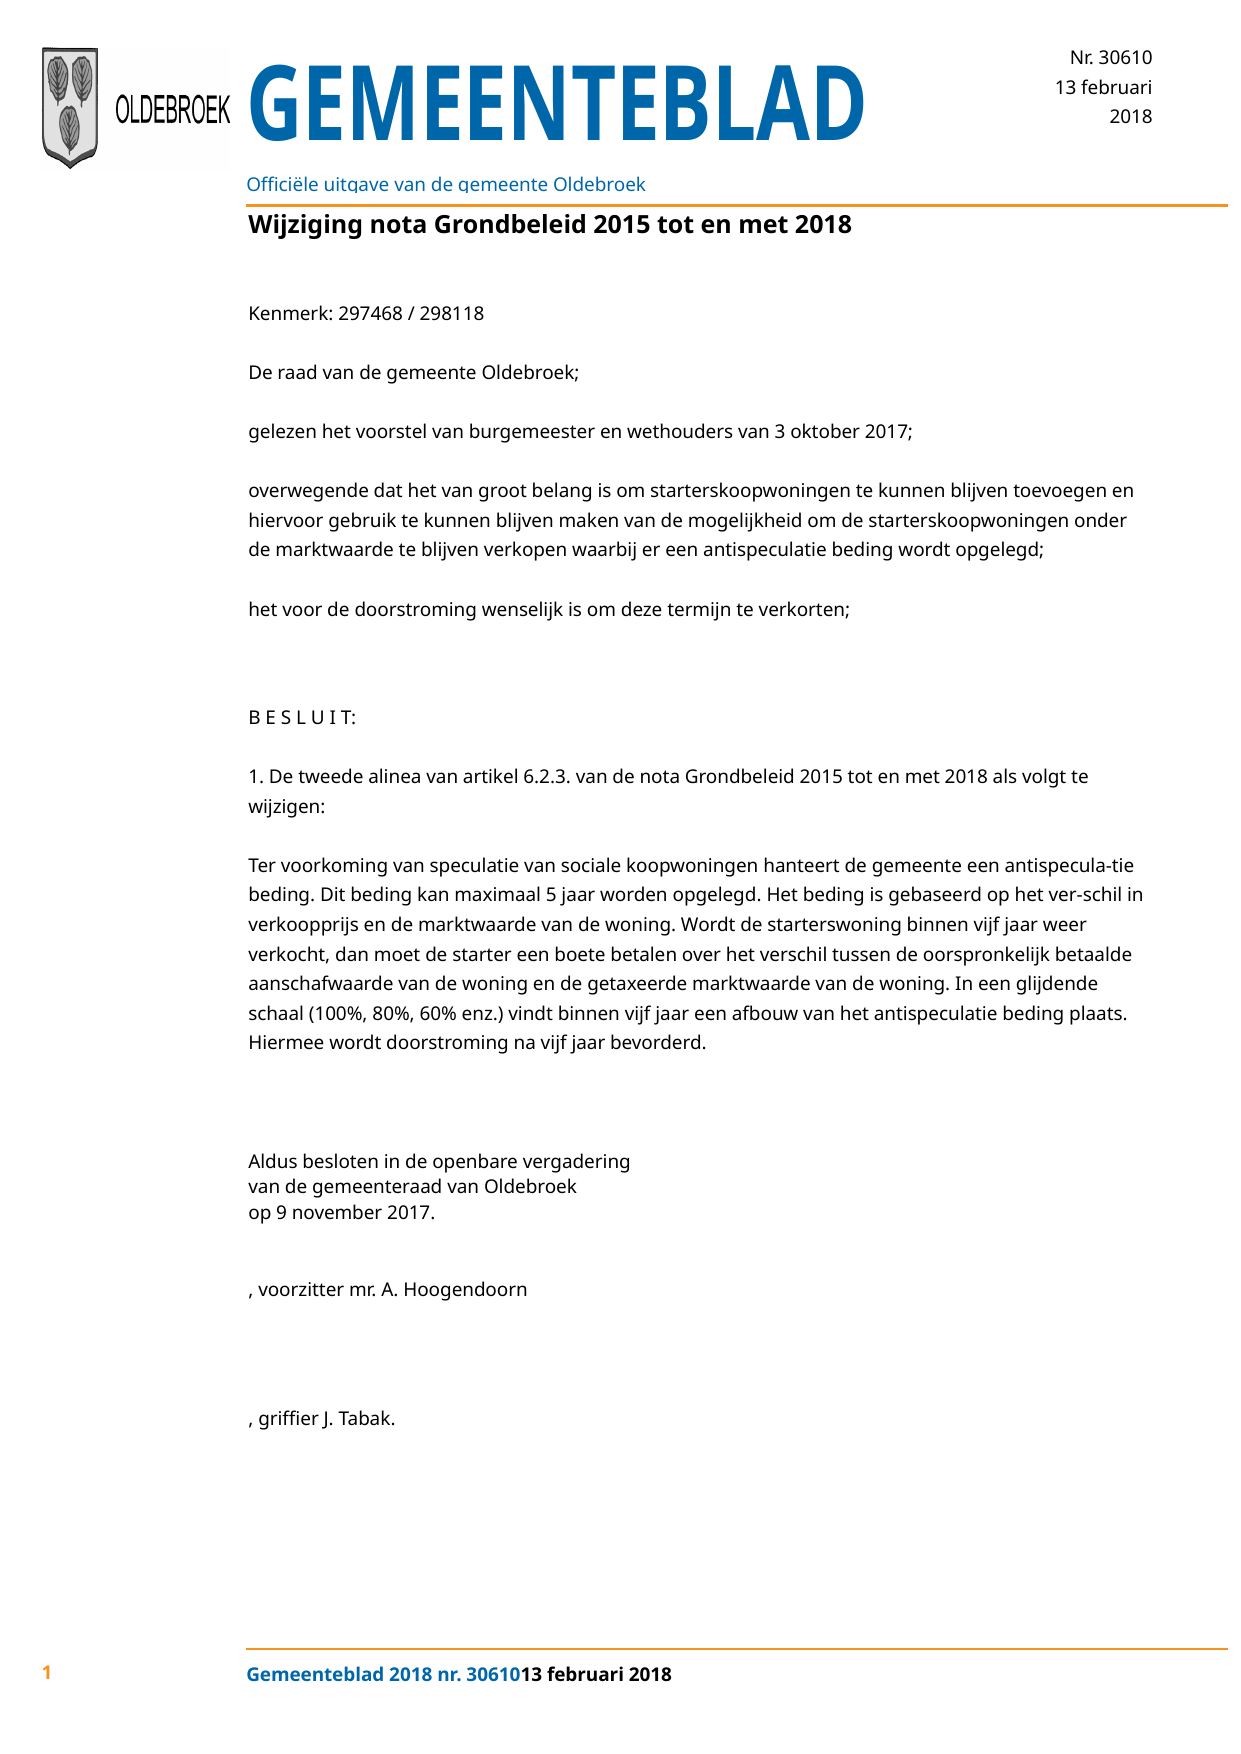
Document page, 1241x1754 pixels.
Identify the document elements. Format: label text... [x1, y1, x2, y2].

text Aldus besloten in de openbare vergadering [248, 1148, 1152, 1174]
text 1. De tweede alinea van artikel 6.2.3. van de nota Grondbeleid 2015 tot en met 2018 als volgt te wijzigen: [248, 763, 1152, 819]
text overwegende dat het van groot belang is om starterskoopwoningen te kunnen blijven toevoegen en hiervoor gebruik te kunnen blijven maken van de mogelijkheid om de starterskoopwoningen onder de marktwaarde te blijven verkopen waarbij er een antispeculatie beding wordt opgelegd; [248, 477, 1152, 562]
text Kenmerk: 297468 / 298118 [248, 300, 1152, 326]
text , griffier J. Tabak. [248, 1405, 1152, 1431]
picture [41, 47, 231, 172]
text gelezen het voorstel van burgemeester en wethouders van 3 oktober 2017; [248, 418, 1152, 444]
text van de gemeenteraad van Oldebroek [248, 1174, 1152, 1199]
text op 9 november 2017. [248, 1199, 1152, 1225]
text B E S L U I T: [248, 704, 1152, 730]
text De raad van de gemeente Oldebroek; [248, 359, 1152, 385]
text , voorzitter mr. A. Hoogendoorn [248, 1277, 1152, 1302]
text Ter voorkoming van speculatie van sociale koopwoningen hanteert de gemeente een antispecula-tie beding. Dit beding kan maximaal 5 jaar worden opgelegd. Het beding is gebaseerd op het ver-schil in verkoopprijs en de marktwaarde van de woning. Wordt de starterswoning binnen vijf jaar weer verkocht, dan moet de starter een boete betalen over het verschil tussen de oorspronkelijk betaalde aanschafwaarde van de woning en de getaxeerde marktwaarde van de woning. In een glijdende schaal (100%, 80%, 60% enz.) vindt binnen vijf jaar een afbouw van het antispeculatie beding plaats. Hiermee wordt doorstroming na vijf jaar bevorderd. [248, 852, 1152, 1055]
text Wijziging nota Grondbeleid 2015 tot en met 2018 [248, 207, 1152, 241]
text het voor de doorstroming wenselijk is om deze termijn te verkorten; [248, 596, 1152, 621]
